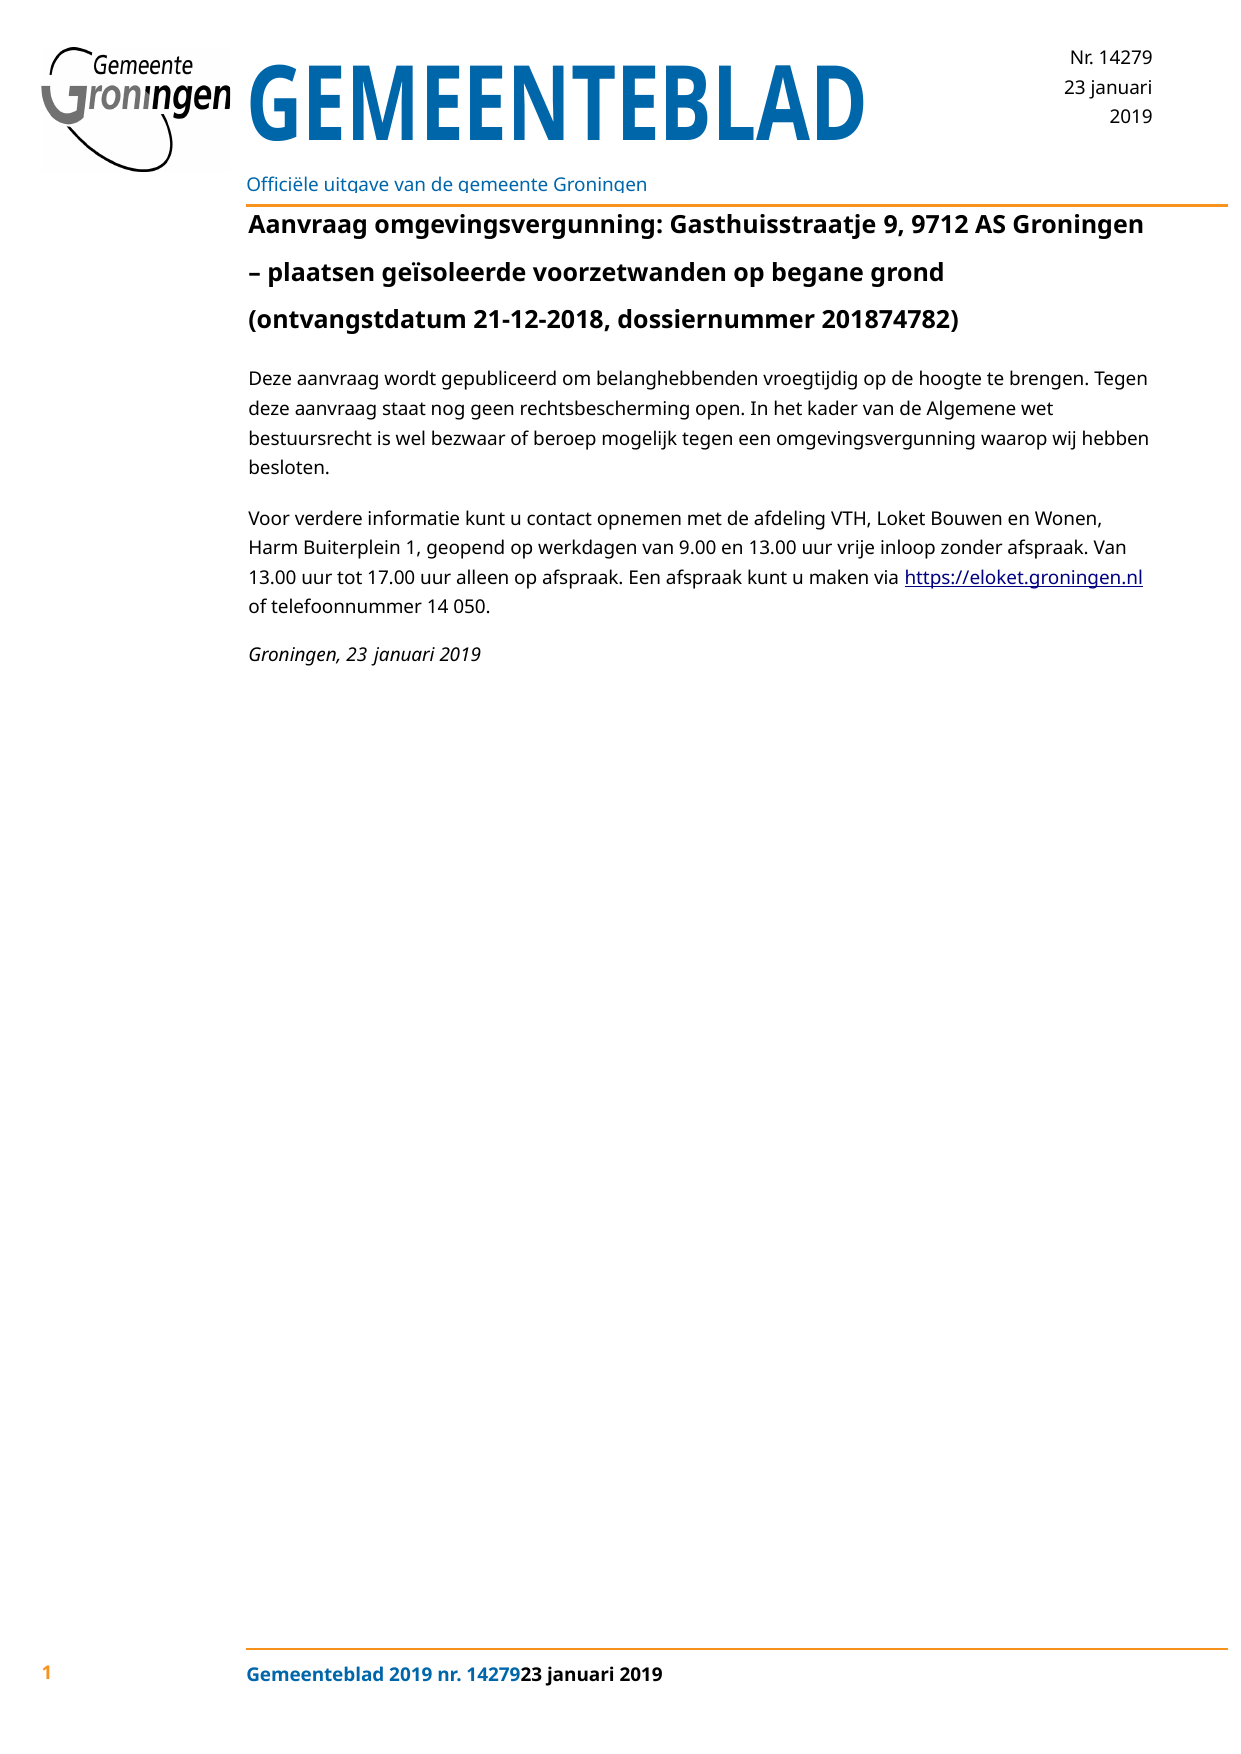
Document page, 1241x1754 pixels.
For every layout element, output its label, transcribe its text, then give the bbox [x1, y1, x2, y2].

text Aanvraag omgevingsvergunning: Gasthuisstraatje 9, 9712 AS Groningen – plaatsen geïsoleerde voorzetwanden op begane grond (ontvangstdatum 21-12-2018, dossiernummer 201874782) [248, 207, 1152, 336]
picture [41, 47, 231, 172]
text Deze aanvraag wordt gepubliceerd om belanghebbenden vroegtijdig op de hoogte te brengen. Tegen deze aanvraag staat nog geen rechtsbescherming open. In het kader van de Algemene wet bestuursrecht is wel bezwaar of beroep mogelijk tegen een omgevingsvergunning waarop wij hebben besloten. [248, 366, 1152, 480]
text Groningen, 23 januari 2019 [248, 641, 1152, 667]
text Voor verdere informatie kunt u contact opnemen met de afdeling VTH, Loket Bouwen en Wonen, Harm Buiterplein 1, geopend op werkdagen van 9.00 en 13.00 uur vrije inloop zonder afspraak. Van 13.00 uur tot 17.00 uur alleen op afspraak. Een afspraak kunt u maken via https://eloket.groningen.nl of telefoonnummer 14 050. [248, 505, 1152, 619]
